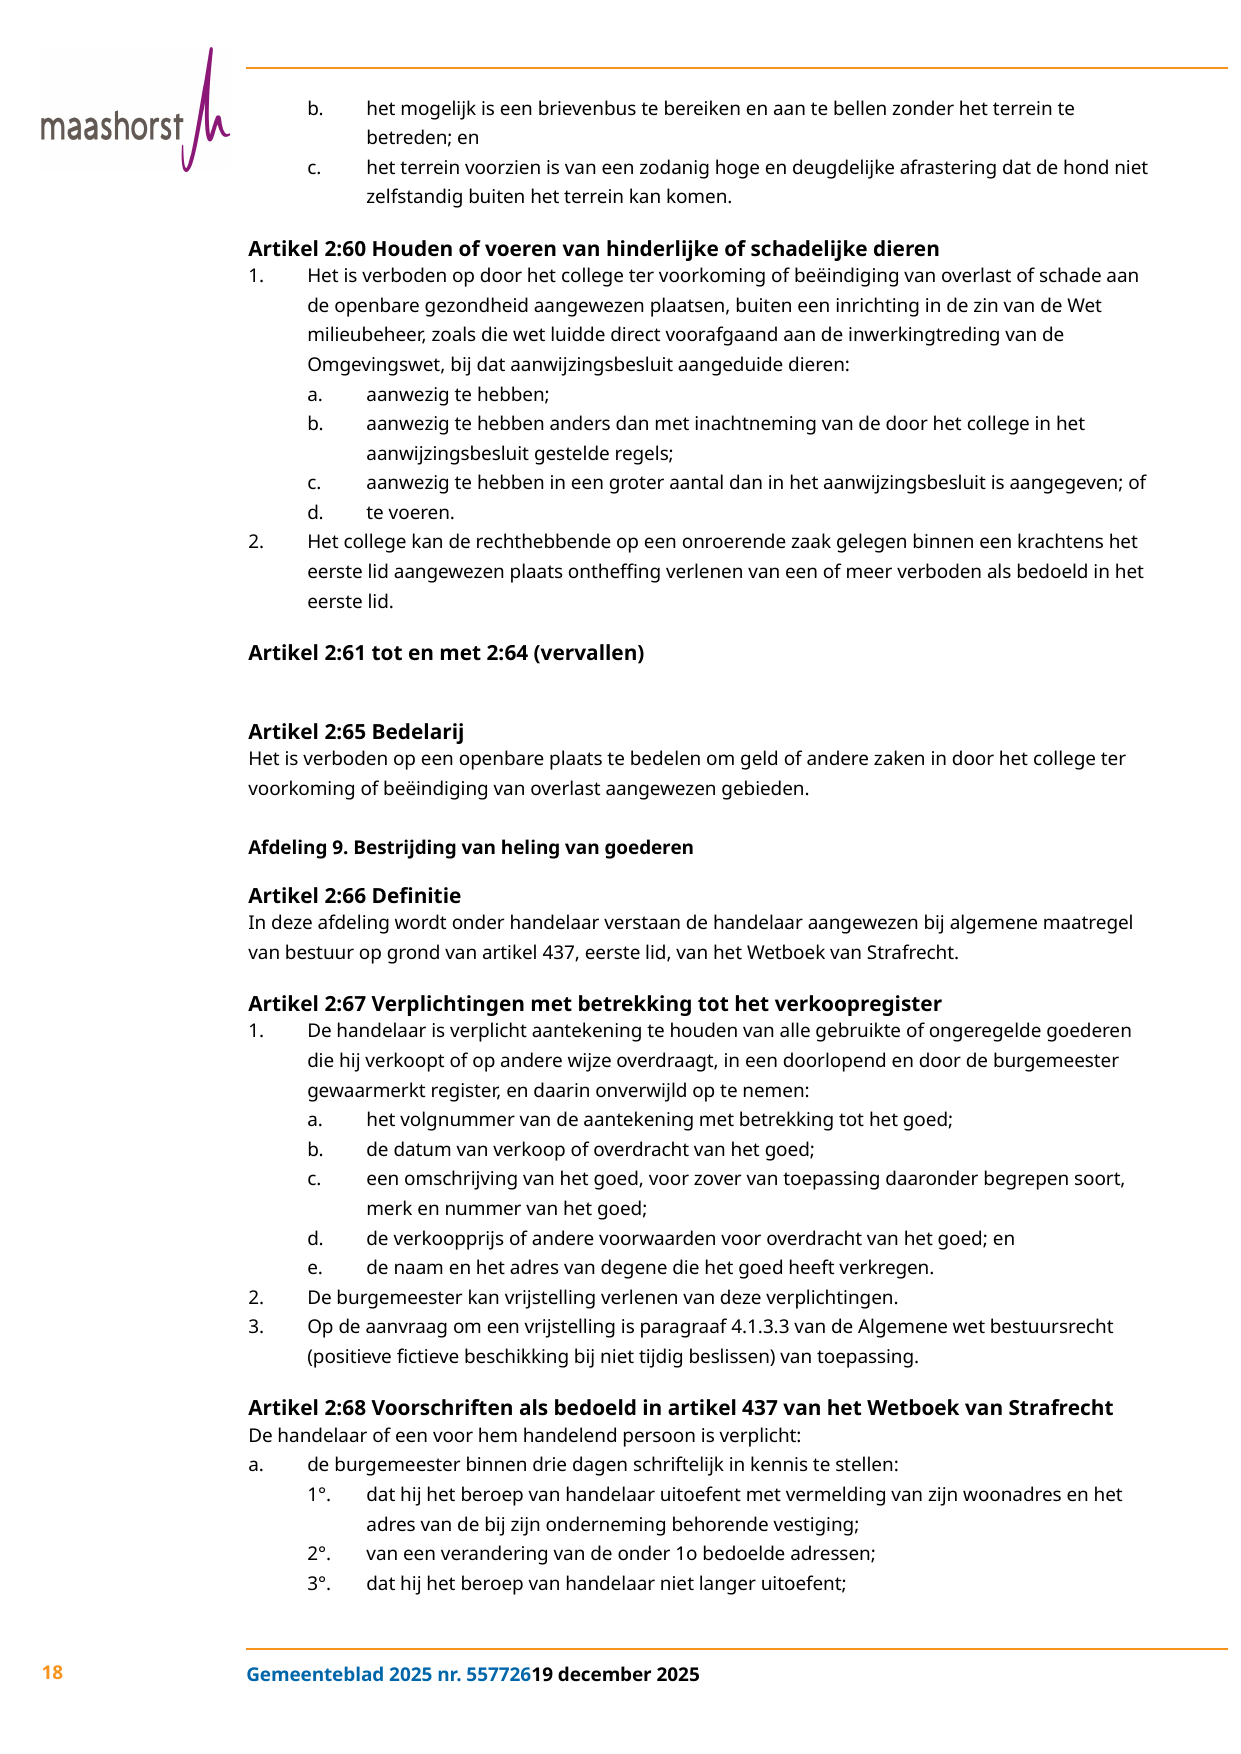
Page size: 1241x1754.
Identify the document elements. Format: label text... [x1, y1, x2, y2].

list Op de aanvraag om een vrijstelling is paragraaf 4.1.3.3 van de Algemene wet bestuursrecht (positieve fictieve beschikking bij niet tijdig beslissen) van toepassing. [248, 1313, 1152, 1369]
list dat hij het beroep van handelaar uitoefent met vermelding van zijn woonadres en het adres van de bij zijn onderneming behorende vestiging; [307, 1481, 1152, 1536]
list het mogelijk is een brievenbus te bereiken en aan te bellen zonder het terrein te betreden; en [307, 95, 1152, 150]
list dat hij het beroep van handelaar niet langer uitoefent; [307, 1570, 1152, 1596]
list Het college kan de rechthebbende op een onroerende zaak gelegen binnen een krachtens het eerste lid aangewezen plaats ontheffing verlenen van een of meer verboden als bedoeld in het eerste lid. [248, 529, 1152, 613]
text Het is verboden op een openbare plaats te bedelen om geld of andere zaken in door het college ter voorkoming of beëindiging van overlast aangewezen gebieden. [248, 746, 1152, 801]
text Afdeling 9. Bestrijding van heling van goederen [248, 834, 1152, 860]
list van een verandering van de onder 1o bedoelde adressen; [307, 1540, 1152, 1566]
list de burgemeester binnen drie dagen schriftelijk in kennis te stellen: [248, 1452, 1152, 1477]
list Het is verboden op door het college ter voorkoming of beëindiging van overlast of schade aan de openbare gezondheid aangewezen plaatsen, buiten een inrichting in de zin van de Wet milieubeheer, zoals die wet luidde direct voorafgaand aan de inwerkingtreding van de Omgevingswet, bij dat aanwijzingsbesluit aangeduide dieren: [248, 262, 1152, 377]
text Artikel 2:66 Definitie [248, 881, 1152, 909]
text Artikel 2:60 Houden of voeren van hinderlijke of schadelijke dieren [248, 234, 1152, 262]
list de verkoopprijs of andere voorwaarden voor overdracht van het goed; en [307, 1225, 1152, 1251]
text Artikel 2:68 Voorschriften als bedoeld in artikel 437 van het Wetboek van Strafrecht [248, 1393, 1152, 1422]
text In deze afdeling wordt onder handelaar verstaan de handelaar aangewezen bij algemene maatregel van bestuur op grond van artikel 437, eerste lid, van het Wetboek van Strafrecht. [248, 909, 1152, 964]
text De handelaar of een voor hem handelend persoon is verplicht: [248, 1422, 1152, 1448]
text Artikel 2:67 Verplichtingen met betrekking tot het verkoopregister [248, 989, 1152, 1018]
list de naam en het adres van degene die het goed heeft verkregen. [307, 1254, 1152, 1280]
list De handelaar is verplicht aantekening te houden van alle gebruikte of ongeregelde goederen die hij verkoopt of op andere wijze overdraagt, in een doorlopend en door de burgemeester gewaarmerkt register, en daarin onverwijld op te nemen: [248, 1018, 1152, 1103]
list de datum van verkoop of overdracht van het goed; [307, 1136, 1152, 1162]
picture [41, 47, 231, 172]
list aanwezig te hebben; [307, 381, 1152, 406]
list te voeren. [307, 499, 1152, 525]
list een omschrijving van het goed, voor zover van toepassing daaronder begrepen soort, merk en nummer van het goed; [307, 1166, 1152, 1221]
list aanwezig te hebben in een groter aantal dan in het aanwijzingsbesluit is aangegeven; of [307, 469, 1152, 495]
list De burgemeester kan vrijstelling verlenen van deze verplichtingen. [248, 1284, 1152, 1310]
text Artikel 2:65 Bedelarij [248, 717, 1152, 746]
text Artikel 2:61 tot en met 2:64 (vervallen) [248, 638, 1152, 667]
list het terrein voorzien is van een zodanig hoge en deugdelijke afrastering dat de hond niet zelfstandig buiten het terrein kan komen. [307, 154, 1152, 209]
list het volgnummer van de aantekening met betrekking tot het goed; [307, 1106, 1152, 1132]
list aanwezig te hebben anders dan met inachtneming van de door het college in het aanwijzingsbesluit gestelde regels; [307, 410, 1152, 466]
